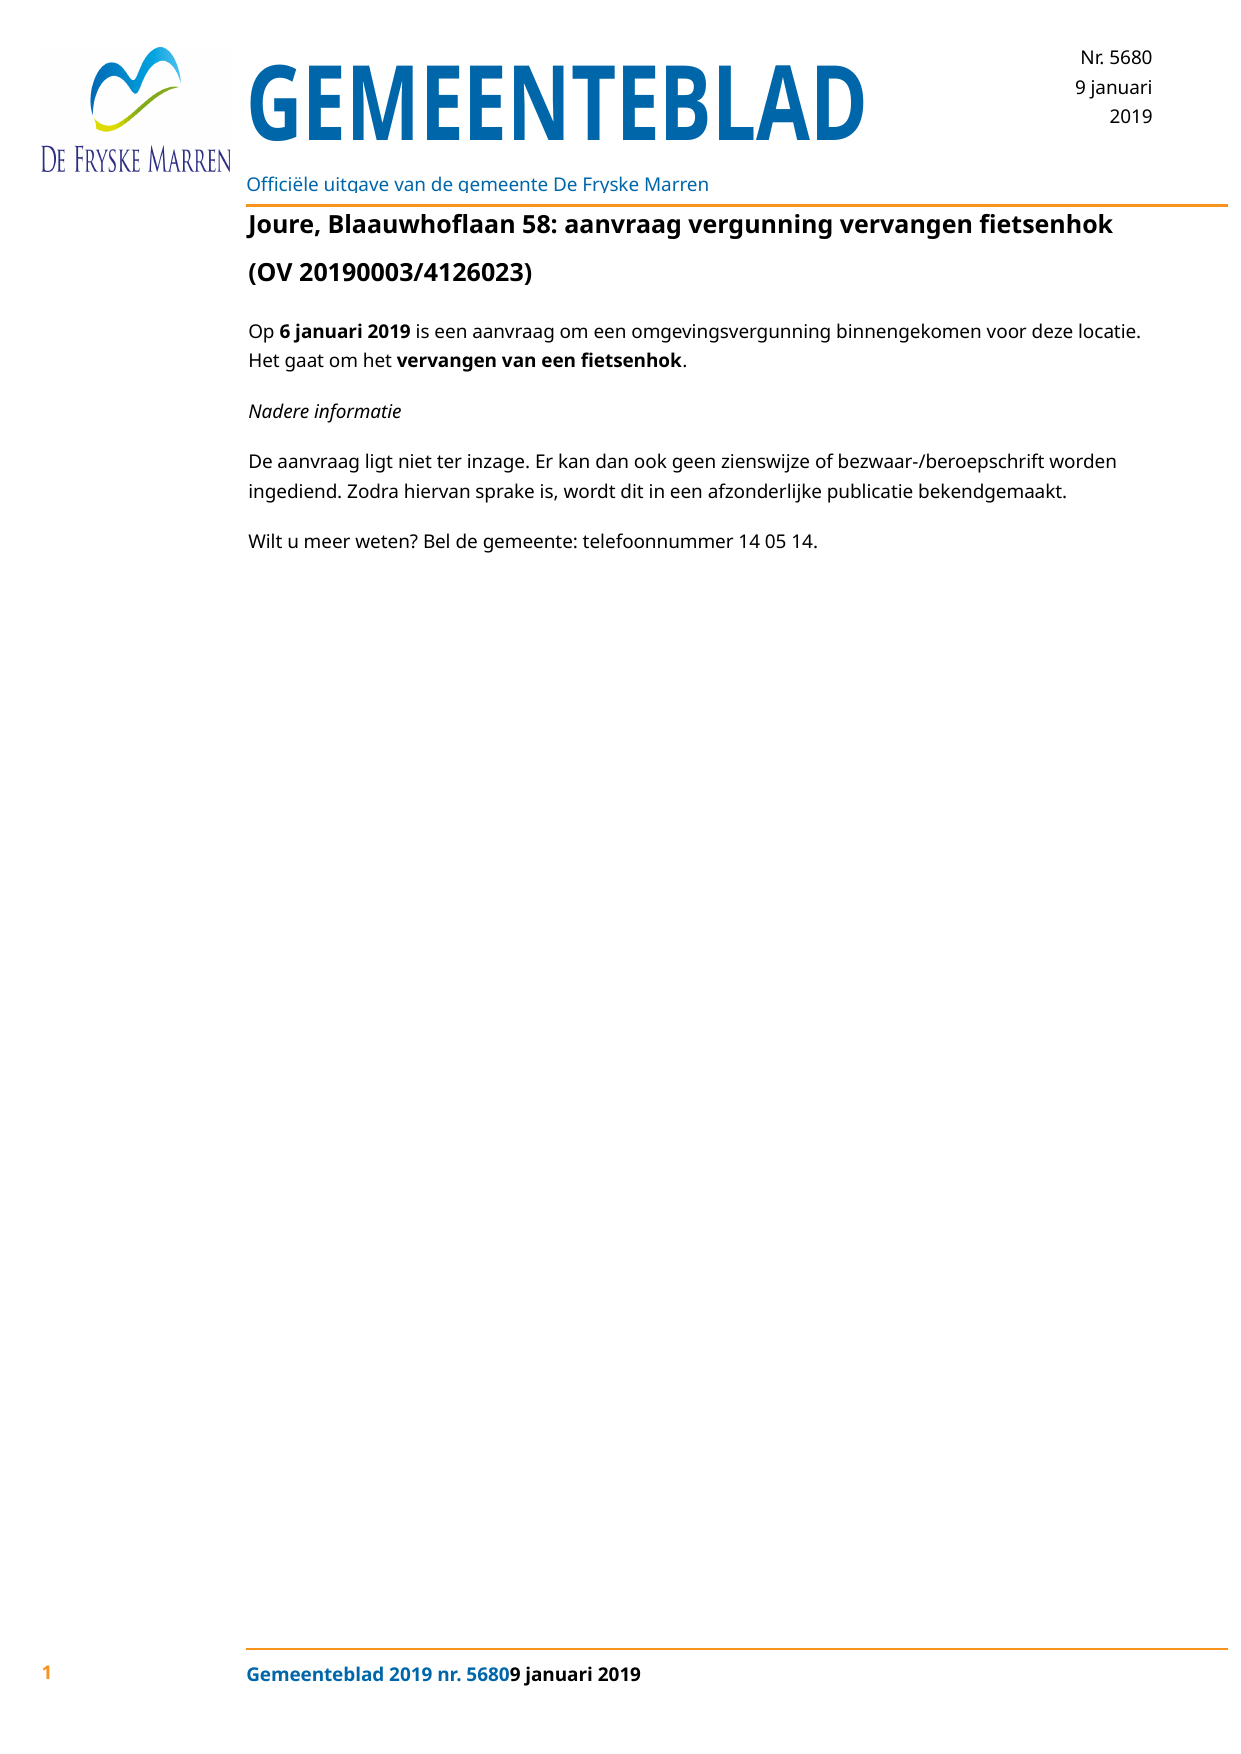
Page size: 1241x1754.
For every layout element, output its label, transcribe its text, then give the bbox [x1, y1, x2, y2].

text Wilt u meer weten? Bel de gemeente: telefoonnummer 14 05 14. [248, 528, 1152, 554]
text Op 6 januari 2019 is een aanvraag om een omgevingsvergunning binnengekomen voor deze locatie. Het gaat om het vervangen van een fietsenhok. [248, 318, 1152, 373]
text Joure, Blaauwhoflaan 58: aanvraag vergunning vervangen fietsenhok (OV 20190003/4126023) [248, 207, 1152, 288]
text De aanvraag ligt niet ter inzage. Er kan dan ook geen zienswijze of bezwaar-/beroepschrift worden ingediend. Zodra hiervan sprake is, wordt dit in een afzonderlijke publicatie bekendgemaakt. [248, 448, 1152, 504]
picture [41, 47, 231, 172]
text Nadere informatie [248, 398, 1152, 424]
